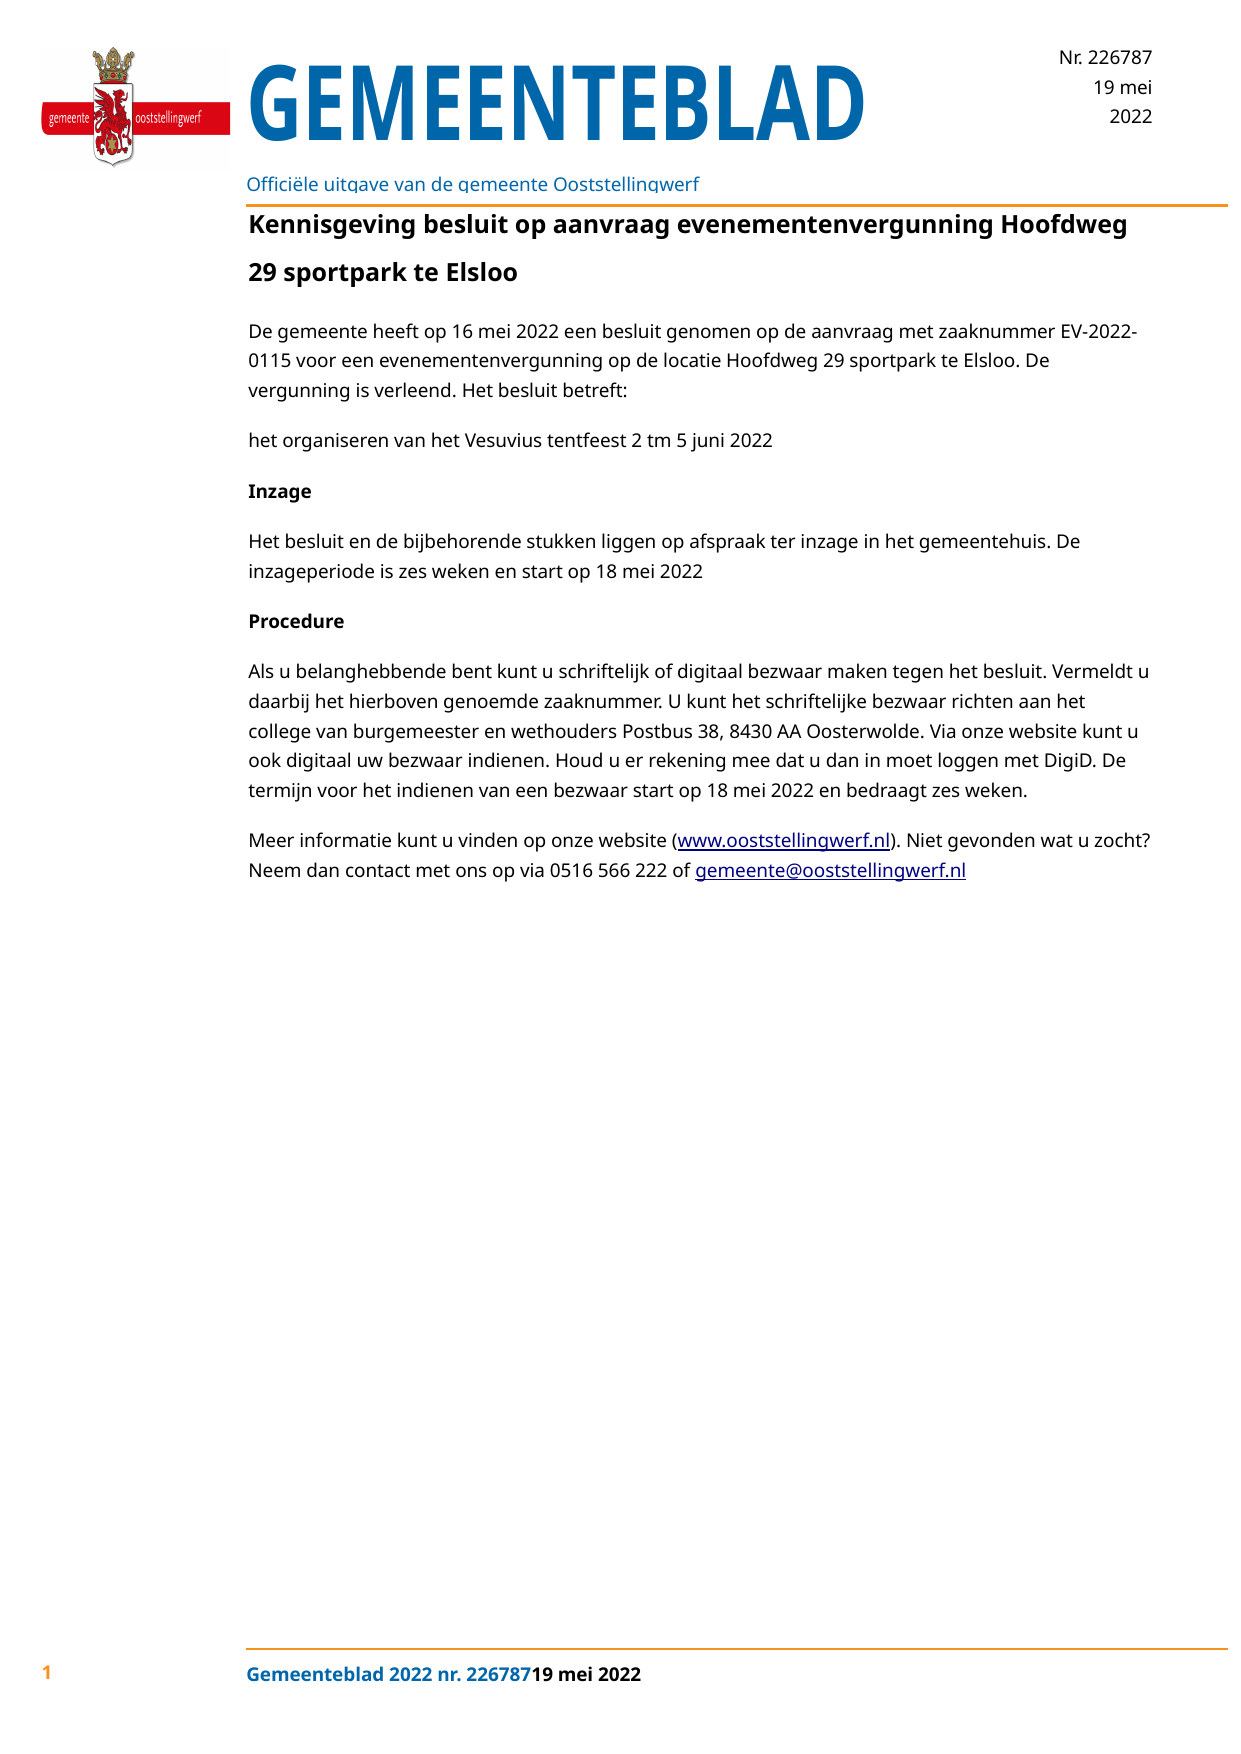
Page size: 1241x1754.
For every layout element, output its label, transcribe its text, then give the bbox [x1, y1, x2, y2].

text Meer informatie kunt u vinden op onze website (www.ooststellingwerf.nl). Niet gevonden wat u zocht? Neem dan contact met ons op via 0516 566 222 of gemeente@ooststellingwerf.nl [248, 827, 1152, 883]
text Als u belanghebbende bent kunt u schriftelijk of digitaal bezwaar maken tegen het besluit. Vermeldt u daarbij het hierboven genoemde zaaknummer. U kunt het schriftelijke bezwaar richten aan het college van burgemeester en wethouders Postbus 38, 8430 AA Oosterwolde. Via onze website kunt u ook digitaal uw bezwaar indienen. Houd u er rekening mee dat u dan in moet loggen met DigiD. De termijn voor het indienen van een bezwaar start op 18 mei 2022 en bedraagt zes weken. [248, 659, 1152, 803]
text Het besluit en de bijbehorende stukken liggen op afspraak ter inzage in het gemeentehuis. De inzageperiode is zes weken en start op 18 mei 2022 [248, 528, 1152, 584]
text De gemeente heeft op 16 mei 2022 een besluit genomen op de aanvraag met zaaknummer EV-2022-0115 voor een evenementenvergunning op de locatie Hoofdweg 29 sportpark te Elsloo. De vergunning is verleend. Het besluit betreft: [248, 318, 1152, 403]
text Inzage [248, 478, 1152, 504]
picture [41, 47, 231, 172]
text Procedure [248, 608, 1152, 634]
text het organiseren van het Vesuvius tentfeest 2 tm 5 juni 2022 [248, 427, 1152, 453]
text Kennisgeving besluit op aanvraag evenementenvergunning Hoofdweg 29 sportpark te Elsloo [248, 207, 1152, 288]
